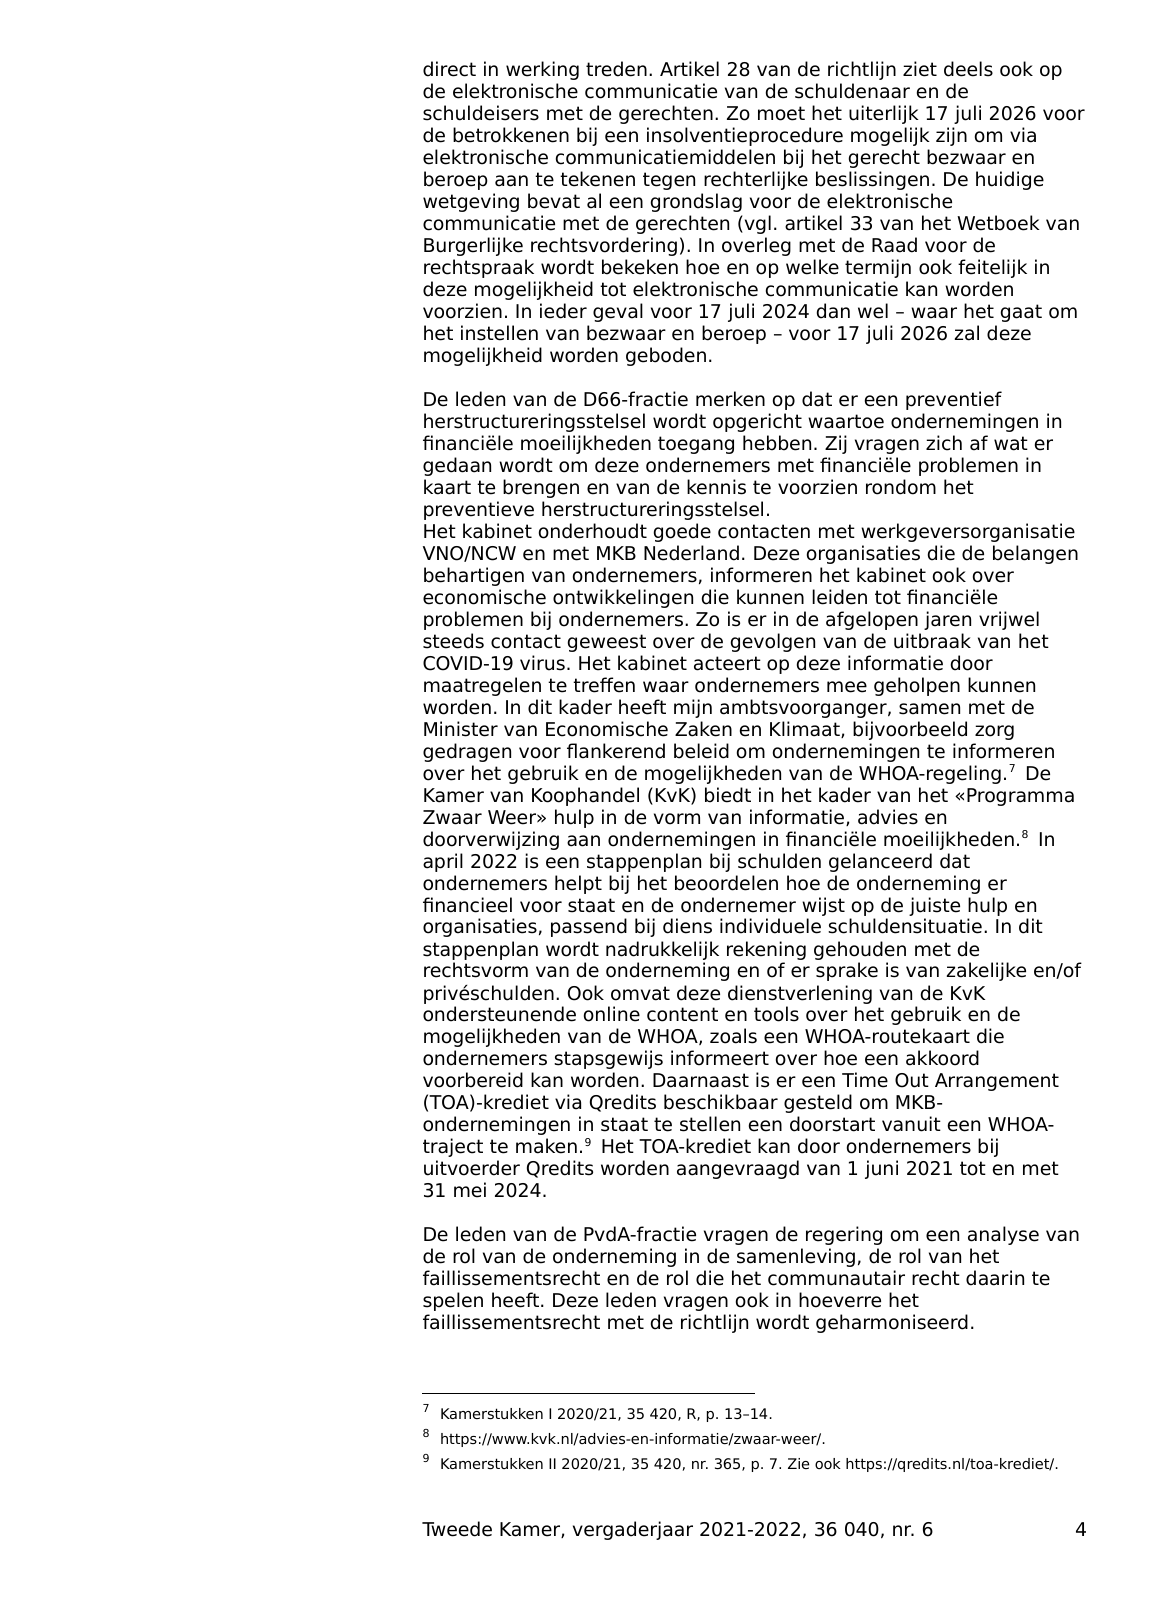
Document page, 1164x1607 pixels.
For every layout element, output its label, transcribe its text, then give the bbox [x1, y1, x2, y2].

text Kamerstukken II 2020/21, 35 420, nr. 365, p. 7. Zie ook https://qredits.nl/toa-krediet/. [422, 1452, 1087, 1474]
text De leden van de PvdA-fractie vragen de regering om een analyse van de rol van de onderneming in de samenleving, de rol van het faillissementsrecht en de rol die het communautair recht daarin te spelen heeft. Deze leden vragen ook in hoeverre het faillissementsrecht met de richtlijn wordt geharmoniseerd. [422, 1224, 1087, 1334]
text https://www.kvk.nl/advies-en-informatie/zwaar-weer/. [422, 1427, 1087, 1449]
text direct in werking treden. Artikel 28 van de richtlijn ziet deels ook op de elektronische communicatie van de schuldenaar en de schuldeisers met de gerechten. Zo moet het uiterlijk 17 juli 2026 voor de betrokkenen bij een insolventieprocedure mogelijk zijn om via elektronische communicatiemiddelen bij het gerecht bezwaar en beroep aan te tekenen tegen rechterlijke beslissingen. De huidige wetgeving bevat al een grondslag voor de elektronische communicatie met de gerechten (vgl. artikel 33 van het Wetboek van Burgerlijke rechtsvordering). In overleg met de Raad voor de rechtspraak wordt bekeken hoe en op welke termijn ook feitelijk in deze mogelijkheid tot elektronische communicatie kan worden voorzien. In ieder geval voor 17 juli 2024 dan wel – waar het gaat om het instellen van bezwaar en beroep – voor 17 juli 2026 zal deze mogelijkheid worden geboden. [422, 59, 1087, 367]
text Kamerstukken I 2020/21, 35 420, R, p. 13–14. [422, 1402, 1087, 1424]
text De leden van de D66-fractie merken op dat er een preventief herstructureringsstelsel wordt opgericht waartoe ondernemingen in financiële moeilijkheden toegang hebben. Zij vragen zich af wat er gedaan wordt om deze ondernemers met financiële problemen in kaart te brengen en van de kennis te voorzien rondom het preventieve herstructureringsstelsel. [422, 389, 1087, 521]
text Het kabinet onderhoudt goede contacten met werkgeversorganisatie VNO/NCW en met MKB Nederland. Deze organisaties die de belangen behartigen van ondernemers, informeren het kabinet ook over economische ontwikkelingen die kunnen leiden tot financiële problemen bij ondernemers. Zo is er in de afgelopen jaren vrijwel steeds contact geweest over de gevolgen van de uitbraak van het COVID-19 virus. Het kabinet acteert op deze informatie door maatregelen te treffen waar ondernemers mee geholpen kunnen worden. In dit kader heeft mijn ambtsvoorganger, samen met de Minister van Economische Zaken en Klimaat, bijvoorbeeld zorg gedragen voor flankerend beleid om ondernemingen te informeren over het gebruik en de mogelijkheden van de WHOA-regeling. De Kamer van Koophandel (KvK) biedt in het kader van het «Programma Zwaar Weer» hulp in de vorm van informatie, advies en doorverwijzing aan ondernemingen in financiële moeilijkheden. In april 2022 is een stappenplan bij schulden gelanceerd dat ondernemers helpt bij het beoordelen hoe de onderneming er financieel voor staat en de ondernemer wijst op de juiste hulp en organisaties, passend bij diens individuele schuldensituatie. In dit stappenplan wordt nadrukkelijk rekening gehouden met de rechtsvorm van de onderneming en of er sprake is van zakelijke en/of privéschulden. Ook omvat deze dienstverlening van de KvK ondersteunende online content en tools over het gebruik en de mogelijkheden van de WHOA, zoals een WHOA-routekaart die ondernemers stapsgewijs informeert over hoe een akkoord voorbereid kan worden. Daarnaast is er een Time Out Arrangement (TOA)-krediet via Qredits beschikbaar gesteld om MKB-ondernemingen in staat te stellen een doorstart vanuit een WHOA-traject te maken. Het TOA-krediet kan door ondernemers bij uitvoerder Qredits worden aangevraagd van 1 juni 2021 tot en met 31 mei 2024. [422, 521, 1087, 1202]
